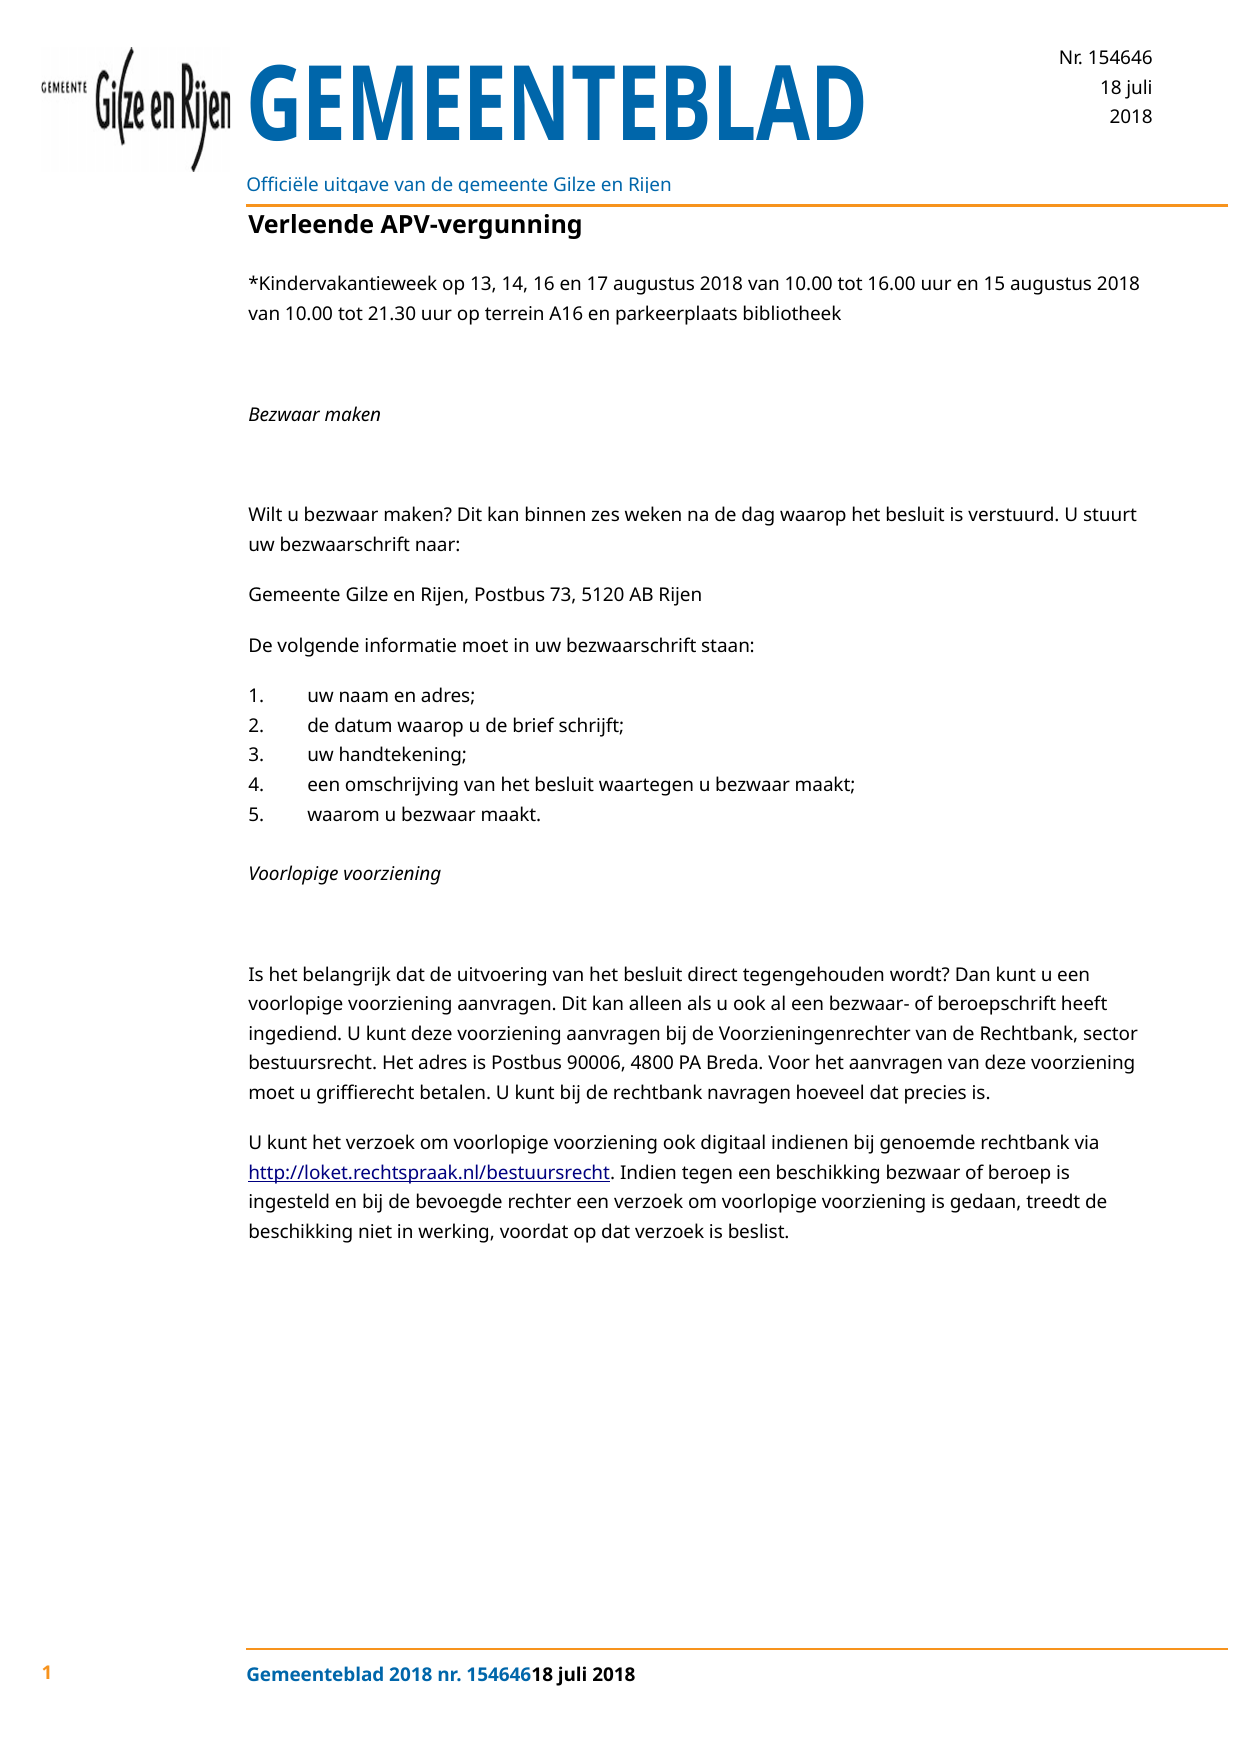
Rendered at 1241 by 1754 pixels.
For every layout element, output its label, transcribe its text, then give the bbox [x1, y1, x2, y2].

picture [41, 47, 231, 172]
list de datum waarop u de brief schrijft; [248, 712, 1152, 738]
list uw naam en adres; [248, 682, 1152, 708]
text De volgende informatie moet in uw bezwaarschrift staan: [248, 632, 1152, 658]
list uw handtekening; [248, 742, 1152, 767]
list een omschrijving van het besluit waartegen u bezwaar maakt; [248, 771, 1152, 797]
text Wilt u bezwaar maken? Dit kan binnen zes weken na de dag waarop het besluit is verstuurd. U stuurt uw bezwaarschrift naar: [248, 502, 1152, 557]
text Bezwaar maken [248, 401, 1152, 426]
text *Kindervakantieweek op 13, 14, 16 en 17 augustus 2018 van 10.00 tot 16.00 uur en 15 augustus 2018 van 10.00 tot 21.30 uur op terrein A16 en parkeerplaats bibliotheek [248, 270, 1152, 326]
list waarom u bezwaar maakt. [248, 801, 1152, 826]
text U kunt het verzoek om voorlopige voorziening ook digitaal indienen bij genoemde rechtbank via http://loket.rechtspraak.nl/bestuursrecht. Indien tegen een beschikking bezwaar of beroep is ingesteld en bij de bevoegde rechter een verzoek om voorlopige voorziening is gedaan, treedt de beschikking niet in werking, voordat op dat verzoek is beslist. [248, 1129, 1152, 1244]
text Is het belangrijk dat de uitvoering van het besluit direct tegengehouden wordt? Dan kunt u een voorlopige voorziening aanvragen. Dit kan alleen als u ook al een bezwaar- of beroepschrift heeft ingediend. U kunt deze voorziening aanvragen bij de Voorzieningenrechter van de Rechtbank, sector bestuursrecht. Het adres is Postbus 90006, 4800 PA Breda. Voor het aanvragen van deze voorziening moet u griffierecht betalen. U kunt bij de rechtbank navragen hoeveel dat precies is. [248, 961, 1152, 1105]
text Voorlopige voorziening [248, 860, 1152, 886]
text Verleende APV-vergunning [248, 207, 1152, 241]
text Gemeente Gilze en Rijen, Postbus 73, 5120 AB Rijen [248, 582, 1152, 607]
